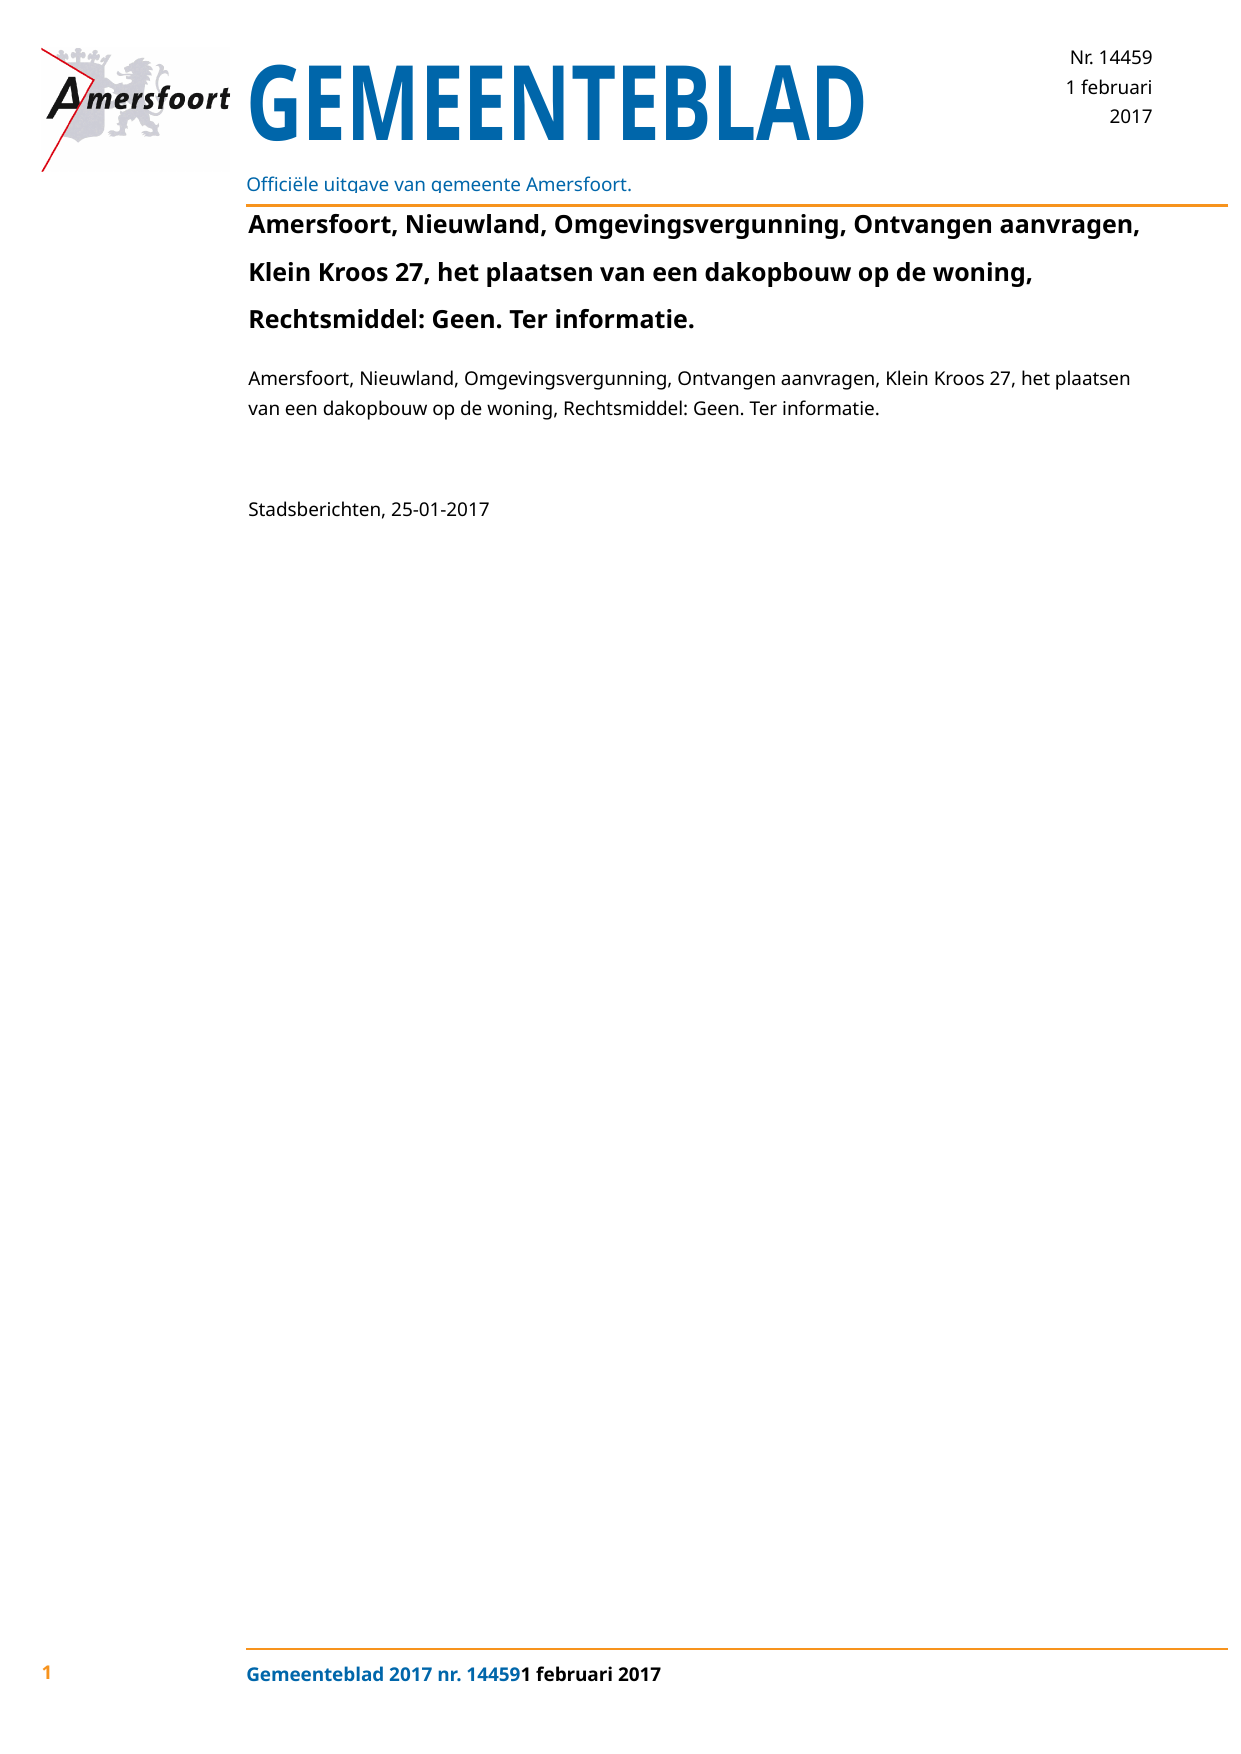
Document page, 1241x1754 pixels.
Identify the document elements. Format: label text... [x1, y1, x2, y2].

picture [41, 47, 231, 172]
text Amersfoort, Nieuwland, Omgevingsvergunning, Ontvangen aanvragen, Klein Kroos 27, het plaatsen van een dakopbouw op de woning, Rechtsmiddel: Geen. Ter informatie. [248, 207, 1152, 336]
text Amersfoort, Nieuwland, Omgevingsvergunning, Ontvangen aanvragen, Klein Kroos 27, het plaatsen van een dakopbouw op de woning, Rechtsmiddel: Geen. Ter informatie. [248, 366, 1152, 421]
text Stadsberichten, 25-01-2017 [248, 496, 1152, 522]
